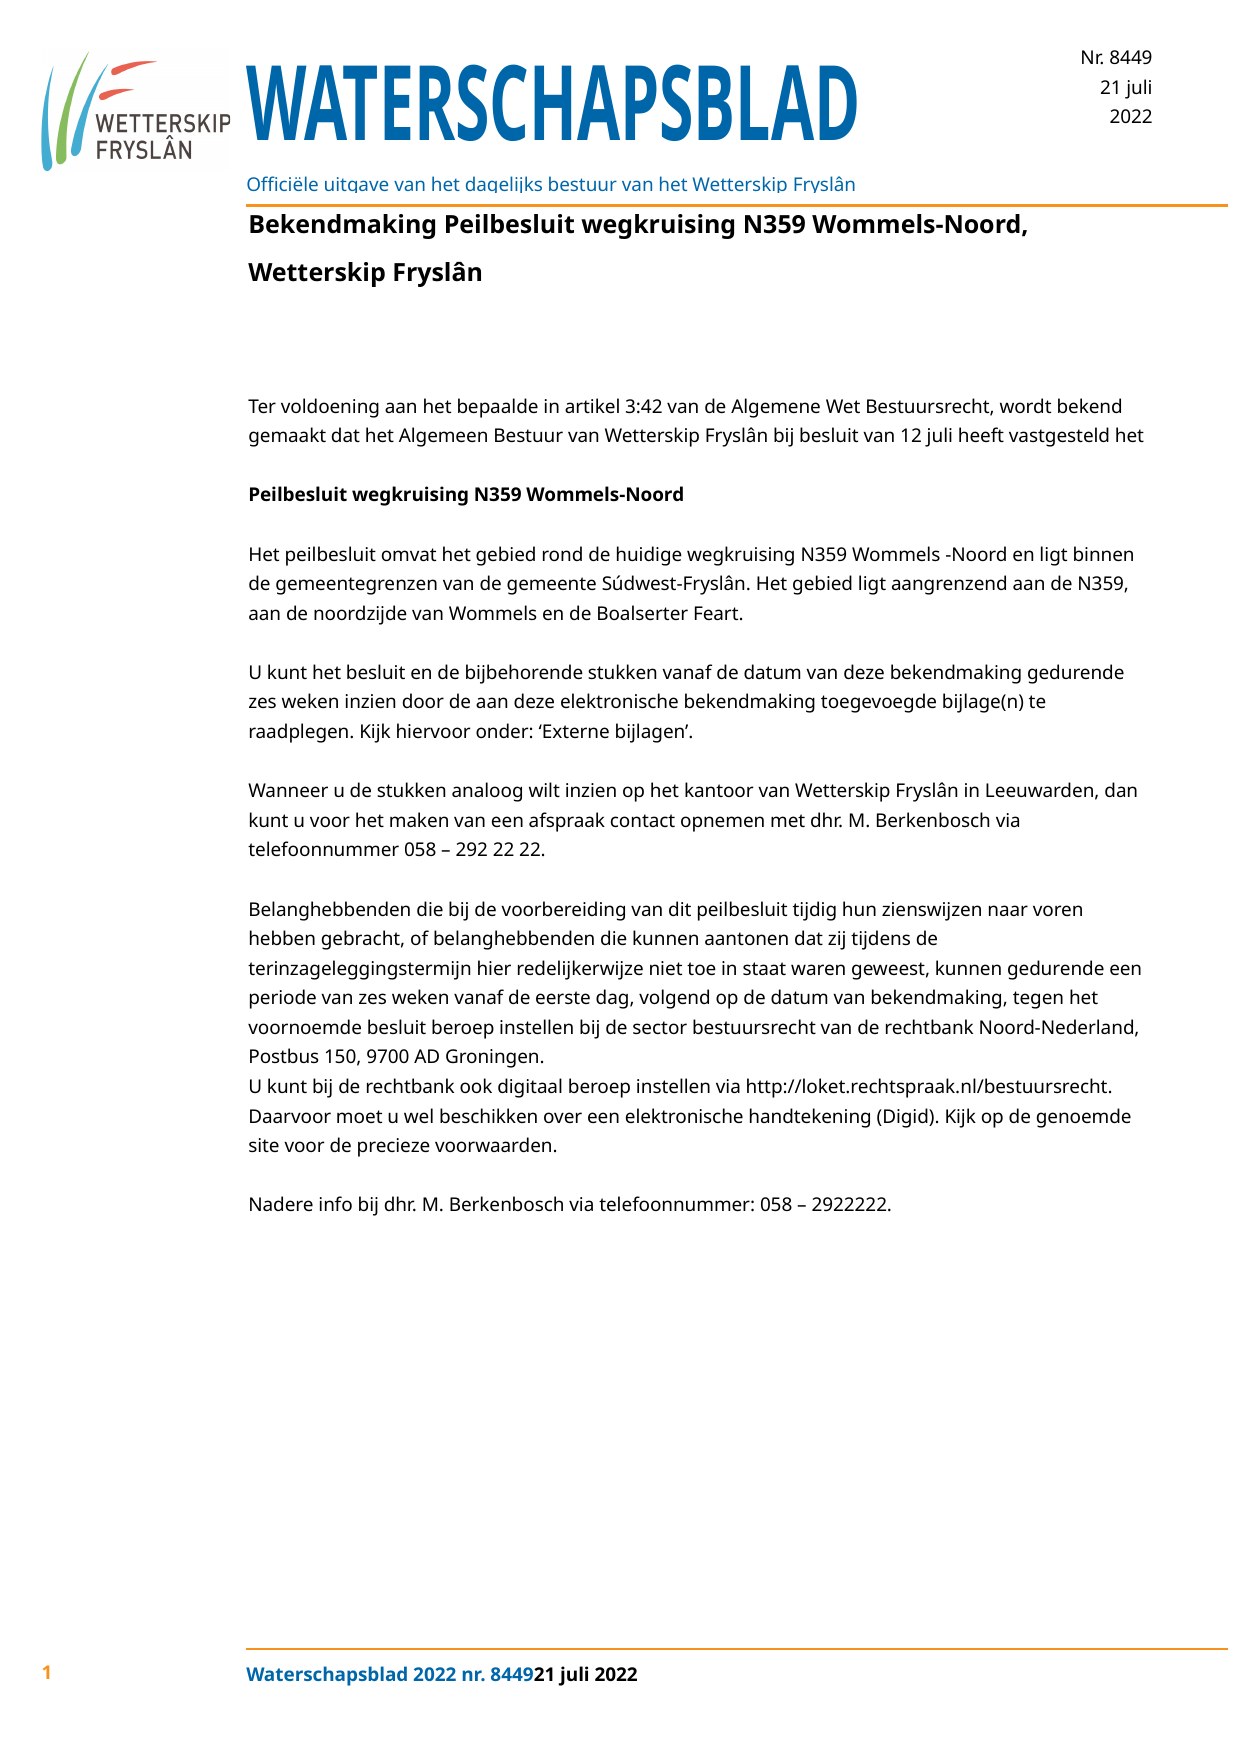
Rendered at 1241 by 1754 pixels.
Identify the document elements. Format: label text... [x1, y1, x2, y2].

text U kunt het besluit en de bijbehorende stukken vanaf de datum van deze bekendmaking gedurende zes weken inzien door de aan deze elektronische bekendmaking toegevoegde bijlage(n) te raadplegen. Kijk hiervoor onder: ‘Externe bijlagen’. [248, 659, 1152, 744]
text Belanghebbenden die bij de voorbereiding van dit peilbesluit tijdig hun zienswijzen naar voren hebben gebracht, of belanghebbenden die kunnen aantonen dat zij tijdens de terinzageleggingstermijn hier redelijkerwijze niet toe in staat waren geweest, kunnen gedurende een periode van zes weken vanaf de eerste dag, volgend op de datum van bekendmaking, tegen het voornoemde besluit beroep instellen bij de sector bestuursrecht van de rechtbank Noord-Nederland, Postbus 150, 9700 AD Groningen. [248, 896, 1152, 1069]
text Wanneer u de stukken analoog wilt inzien op het kantoor van Wetterskip Fryslân in Leeuwarden, dan kunt u voor het maken van een afspraak contact opnemen met dhr. M. Berkenbosch via telefoonnummer 058 – 292 22 22. [248, 777, 1152, 862]
text Ter voldoening aan het bepaalde in artikel 3:42 van de Algemene Wet Bestuursrecht, wordt bekend gemaakt dat het Algemeen Bestuur van Wetterskip Fryslân bij besluit van 12 juli heeft vastgesteld het [248, 393, 1152, 448]
text Peilbesluit wegkruising N359 Wommels-Noord [248, 482, 1152, 507]
text Bekendmaking Peilbesluit wegkruising N359 Wommels-Noord, Wetterskip Fryslân [248, 207, 1152, 288]
text Nadere info bij dhr. M. Berkenbosch via telefoonnummer: 058 – 2922222. [248, 1192, 1152, 1217]
text Het peilbesluit omvat het gebied rond de huidige wegkruising N359 Wommels -Noord en ligt binnen de gemeentegrenzen van de gemeente Súdwest-Fryslân. Het gebied ligt aangrenzend aan de N359, aan de noordzijde van Wommels en de Boalserter Feart. [248, 541, 1152, 626]
picture [41, 47, 231, 172]
text U kunt bij de rechtbank ook digitaal beroep instellen via http://loket.rechtspraak.nl/bestuursrecht. Daarvoor moet u wel beschikken over een elektronische handtekening (Digid). Kijk op de genoemde site voor de precieze voorwaarden. [248, 1073, 1152, 1158]
